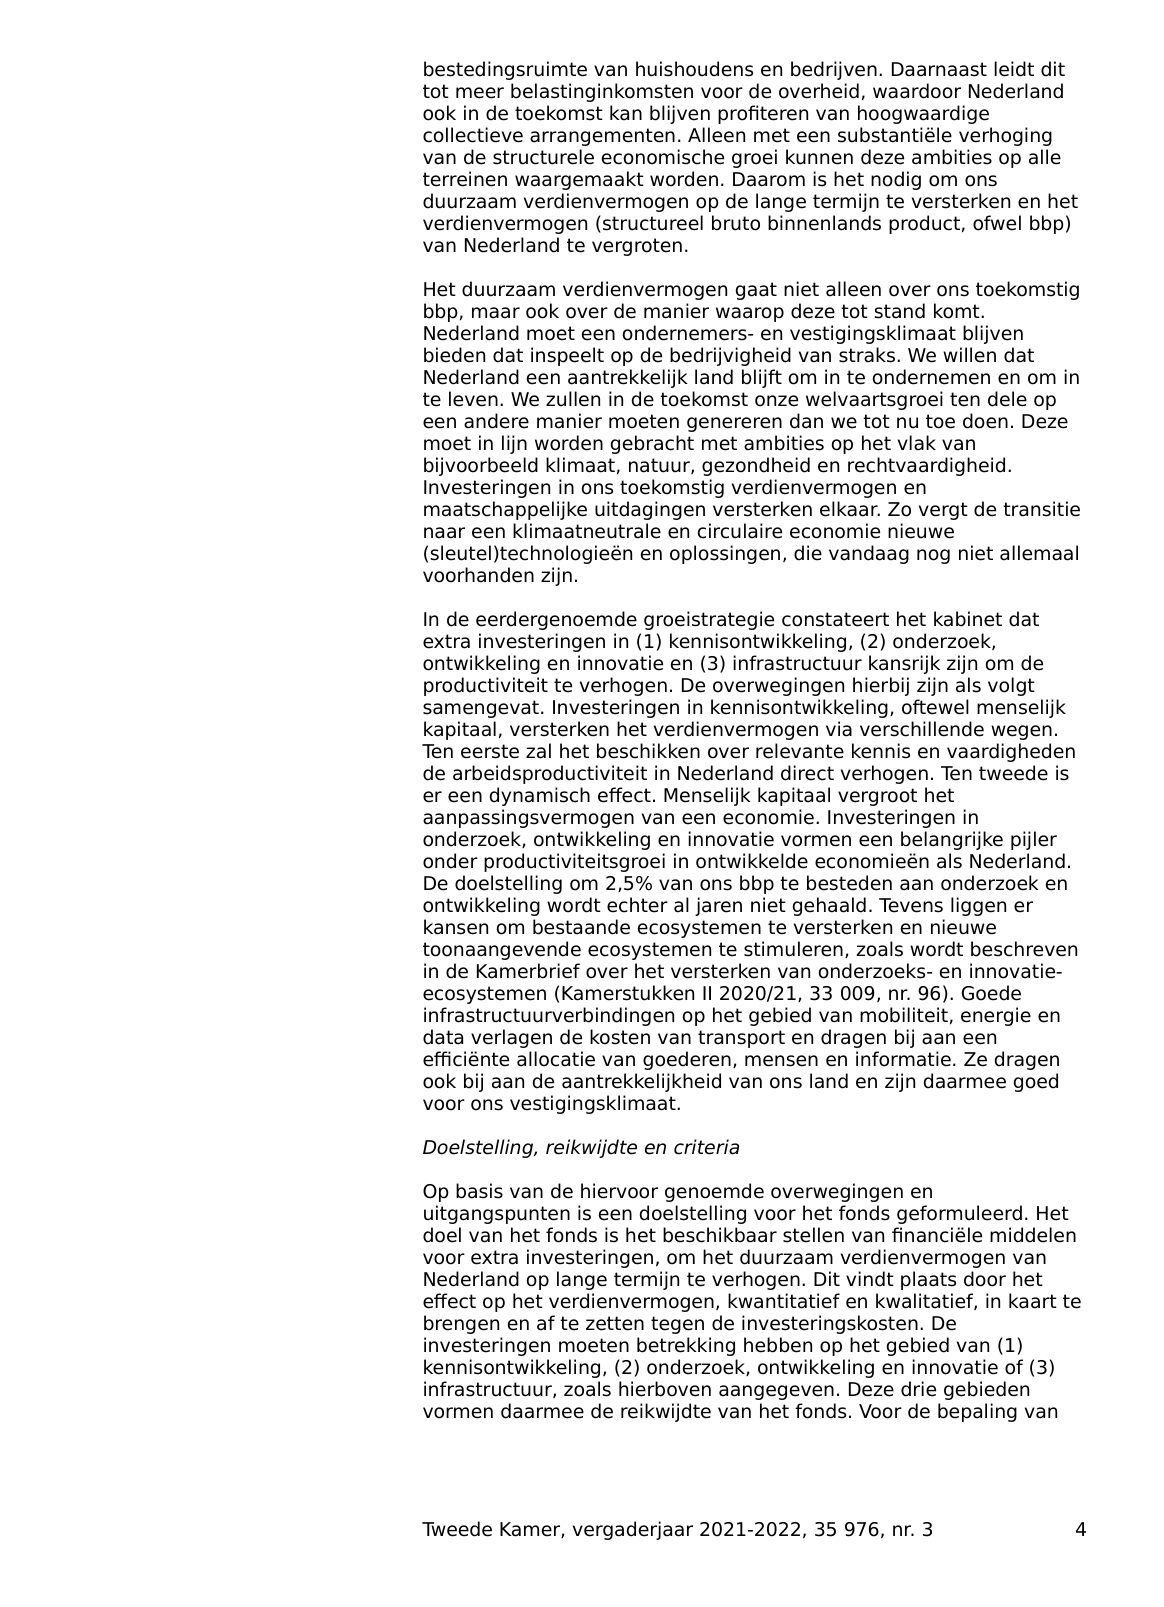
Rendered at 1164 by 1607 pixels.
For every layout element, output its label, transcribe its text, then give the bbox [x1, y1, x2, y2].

subtitle Doelstelling, reikwijdte en criteria [422, 1137, 1087, 1159]
text In de eerdergenoemde groeistrategie constateert het kabinet dat extra investeringen in (1) kennisontwikkeling, (2) onderzoek, ontwikkeling en innovatie en (3) infrastructuur kansrijk zijn om de productiviteit te verhogen. De overwegingen hierbij zijn als volgt samengevat. Investeringen in kennisontwikkeling, oftewel menselijk kapitaal, versterken het verdienvermogen via verschillende wegen. Ten eerste zal het beschikken over relevante kennis en vaardigheden de arbeidsproductiviteit in Nederland direct verhogen. Ten tweede is er een dynamisch effect. Menselijk kapitaal vergroot het aanpassingsvermogen van een economie. Investeringen in onderzoek, ontwikkeling en innovatie vormen een belangrijke pijler onder productiviteitsgroei in ontwikkelde economieën als Nederland. De doelstelling om 2,5% van ons bbp te besteden aan onderzoek en ontwikkeling wordt echter al jaren niet gehaald. Tevens liggen er kansen om bestaande ecosystemen te versterken en nieuwe toonaangevende ecosystemen te stimuleren, zoals wordt beschreven in de Kamerbrief over het versterken van onderzoeks- en innovatie-ecosystemen (Kamerstukken II 2020/21, 33 009, nr. 96). Goede infrastructuurverbindingen op het gebied van mobiliteit, energie en data verlagen de kosten van transport en dragen bij aan een efficiënte allocatie van goederen, mensen en informatie. Ze dragen ook bij aan de aantrekkelijkheid van ons land en zijn daarmee goed voor ons vestigingsklimaat. [422, 609, 1087, 1114]
text Het duurzaam verdienvermogen gaat niet alleen over ons toekomstig bbp, maar ook over de manier waarop deze tot stand komt. Nederland moet een ondernemers- en vestigingsklimaat blijven bieden dat inspeelt op de bedrijvigheid van straks. We willen dat Nederland een aantrekkelijk land blijft om in te ondernemen en om in te leven. We zullen in de toekomst onze welvaartsgroei ten dele op een andere manier moeten genereren dan we tot nu toe doen. Deze moet in lijn worden gebracht met ambities op het vlak van bijvoorbeeld klimaat, natuur, gezondheid en rechtvaardigheid. Investeringen in ons toekomstig verdienvermogen en maatschappelijke uitdagingen versterken elkaar. Zo vergt de transitie naar een klimaatneutrale en circulaire economie nieuwe (sleutel)technologieën en oplossingen, die vandaag nog niet allemaal voorhanden zijn. [422, 279, 1087, 587]
text bestedingsruimte van huishoudens en bedrijven. Daarnaast leidt dit tot meer belastinginkomsten voor de overheid, waardoor Nederland ook in de toekomst kan blijven profiteren van hoogwaardige collectieve arrangementen. Alleen met een substantiële verhoging van de structurele economische groei kunnen deze ambities op alle terreinen waargemaakt worden. Daarom is het nodig om ons duurzaam verdienvermogen op de lange termijn te versterken en het verdienvermogen (structureel bruto binnenlands product, ofwel bbp) van Nederland te vergroten. [422, 59, 1087, 257]
text Op basis van de hiervoor genoemde overwegingen en uitgangspunten is een doelstelling voor het fonds geformuleerd. Het doel van het fonds is het beschikbaar stellen van financiële middelen voor extra investeringen, om het duurzaam verdienvermogen van Nederland op lange termijn te verhogen. Dit vindt plaats door het effect op het verdienvermogen, kwantitatief en kwalitatief, in kaart te brengen en af te zetten tegen de investeringskosten. De investeringen moeten betrekking hebben op het gebied van (1) kennisontwikkeling, (2) onderzoek, ontwikkeling en innovatie of (3) infrastructuur, zoals hierboven aangegeven. Deze drie gebieden vormen daarmee de reikwijdte van het fonds. Voor de bepaling van [422, 1181, 1087, 1423]
